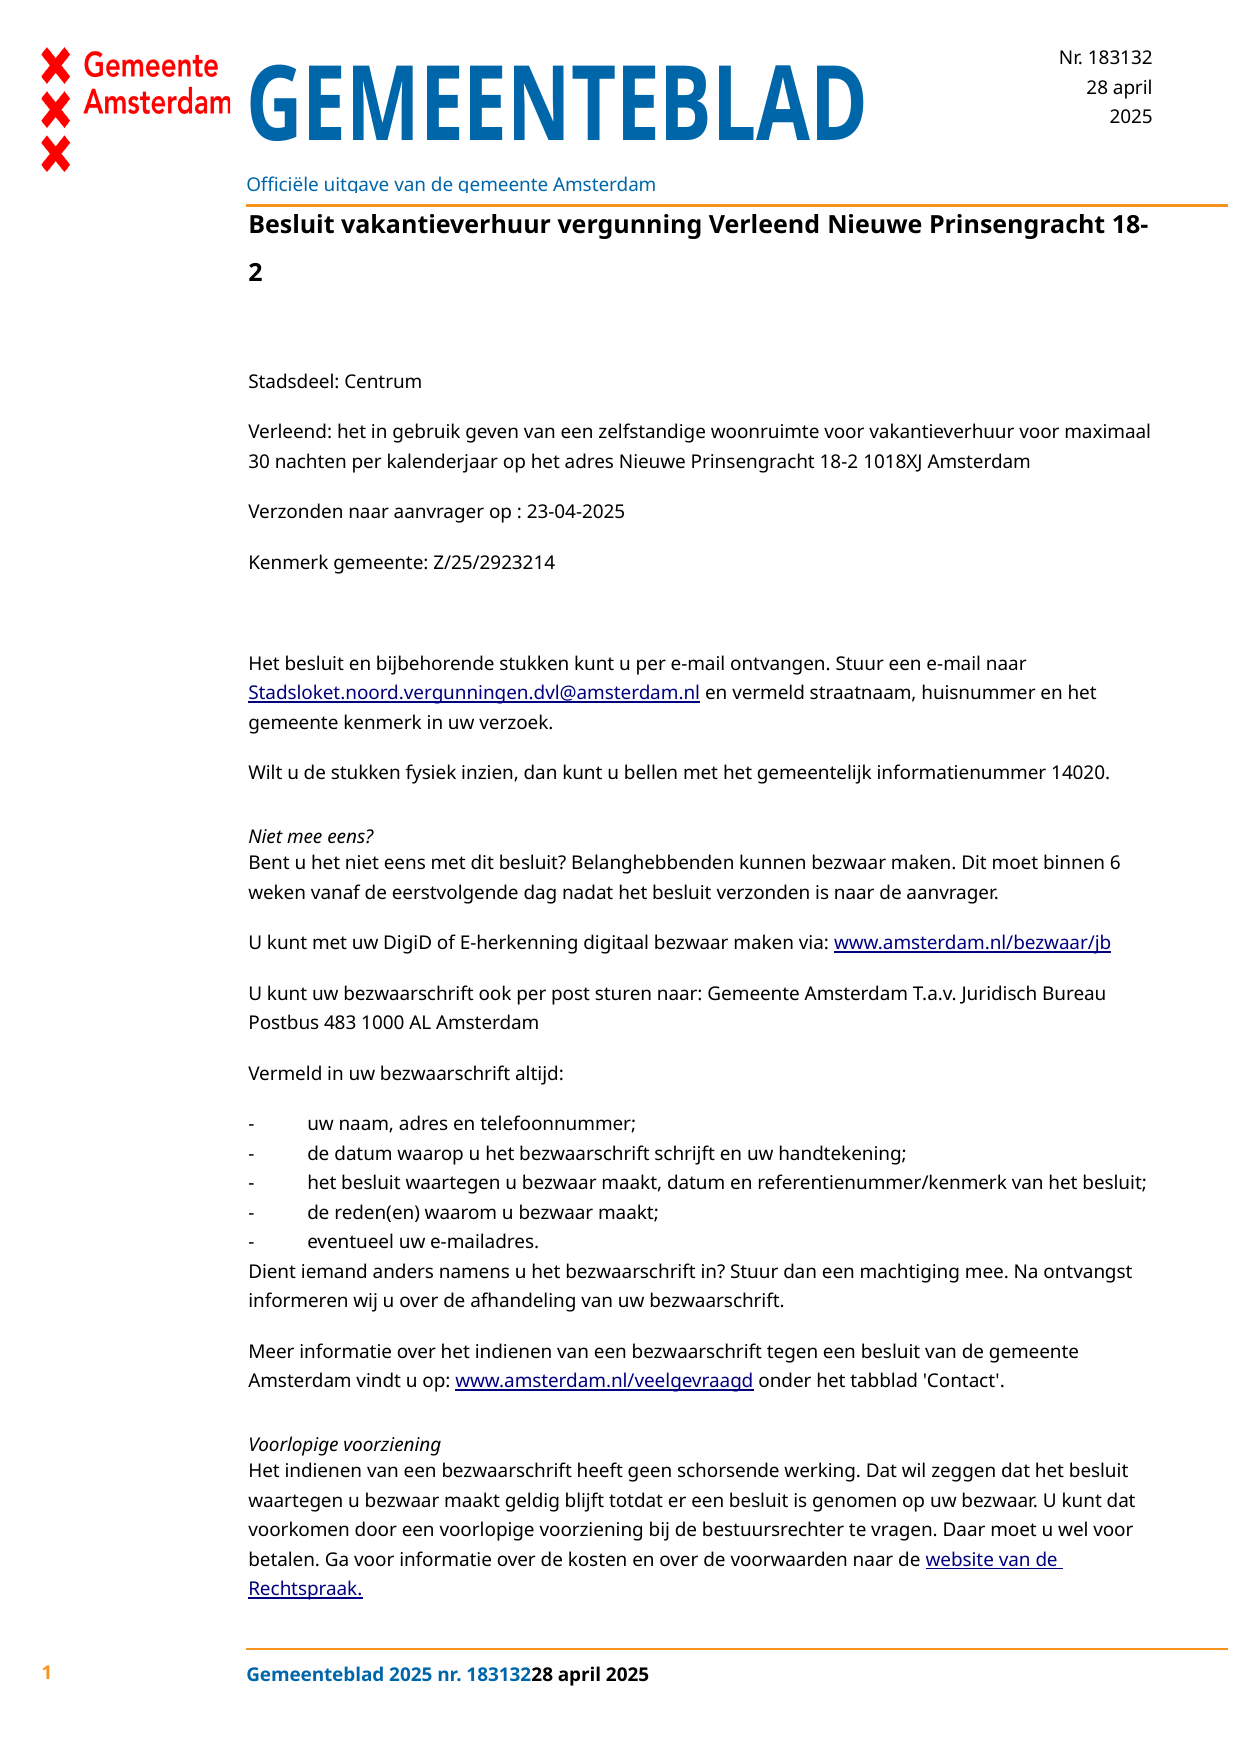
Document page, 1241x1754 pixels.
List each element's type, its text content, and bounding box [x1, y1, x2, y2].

list het besluit waartegen u bezwaar maakt, datum en referentienummer/kenmerk van het besluit; [248, 1169, 1152, 1195]
list eventueel uw e-mailadres. [248, 1228, 1152, 1254]
picture [41, 47, 231, 172]
text Dient iemand anders namens u het bezwaarschrift in? Stuur dan een machtiging mee. Na ontvangst informeren wij u over de afhandeling van uw bezwaarschrift. [248, 1258, 1152, 1313]
list de datum waarop u het bezwaarschrift schrijft en uw handtekening; [248, 1140, 1152, 1165]
text U kunt uw bezwaarschrift ook per post sturen naar: Gemeente Amsterdam T.a.v. Juridisch Bureau Postbus 483 1000 AL Amsterdam [248, 980, 1152, 1035]
text Besluit vakantieverhuur vergunning Verleend Nieuwe Prinsengracht 18-2 [248, 207, 1152, 288]
text Verzonden naar aanvrager op : 23-04-2025 [248, 499, 1152, 524]
list de reden(en) waarom u bezwaar maakt; [248, 1199, 1152, 1224]
text Het besluit en bijbehorende stukken kunt u per e-mail ontvangen. Stuur een e-mail naar Stadsloket.noord.vergunningen.dvl@amsterdam.nl en vermeld straatnaam, huisnummer en het gemeente kenmerk in uw verzoek. [248, 650, 1152, 735]
text Stadsdeel: Centrum [248, 368, 1152, 394]
text Kenmerk gemeente: Z/25/2923214 [248, 549, 1152, 575]
text Meer informatie over het indienen van een bezwaarschrift tegen een besluit van de gemeente Amsterdam vindt u op: www.amsterdam.nl/veelgevraagd onder het tabblad 'Contact'. [248, 1338, 1152, 1393]
text Niet mee eens? [248, 823, 1152, 849]
text U kunt met uw DigiD of E-herkenning digitaal bezwaar maken via: www.amsterdam.nl/bezwaar/jb [248, 929, 1152, 955]
text Het indienen van een bezwaarschrift heeft geen schorsende werking. Dat wil zeggen dat het besluit waartegen u bezwaar maakt geldig blijft totdat er een besluit is genomen op uw bezwaar. U kunt dat voorkomen door een voorlopige voorziening bij de bestuursrechter te vragen. Daar moet u wel voor betalen. Ga voor informatie over de kosten en over de voorwaarden naar de website van de Rechtspraak. [248, 1457, 1152, 1601]
text Bent u het niet eens met dit besluit? Belanghebbenden kunnen bezwaar maken. Dit moet binnen 6 weken vanaf de eerstvolgende dag nadat het besluit verzonden is naar de aanvrager. [248, 849, 1152, 904]
text Voorlopige voorziening [248, 1432, 1152, 1457]
text Verleend: het in gebruik geven van een zelfstandige woonruimte voor vakantieverhuur voor maximaal 30 nachten per kalenderjaar op het adres Nieuwe Prinsengracht 18-2 1018XJ Amsterdam [248, 419, 1152, 474]
text Wilt u de stukken fysiek inzien, dan kunt u bellen met het gemeentelijk informatienummer 14020. [248, 759, 1152, 785]
list uw naam, adres en telefoonnummer; [248, 1110, 1152, 1136]
text Vermeld in uw bezwaarschrift altijd: [248, 1060, 1152, 1085]
